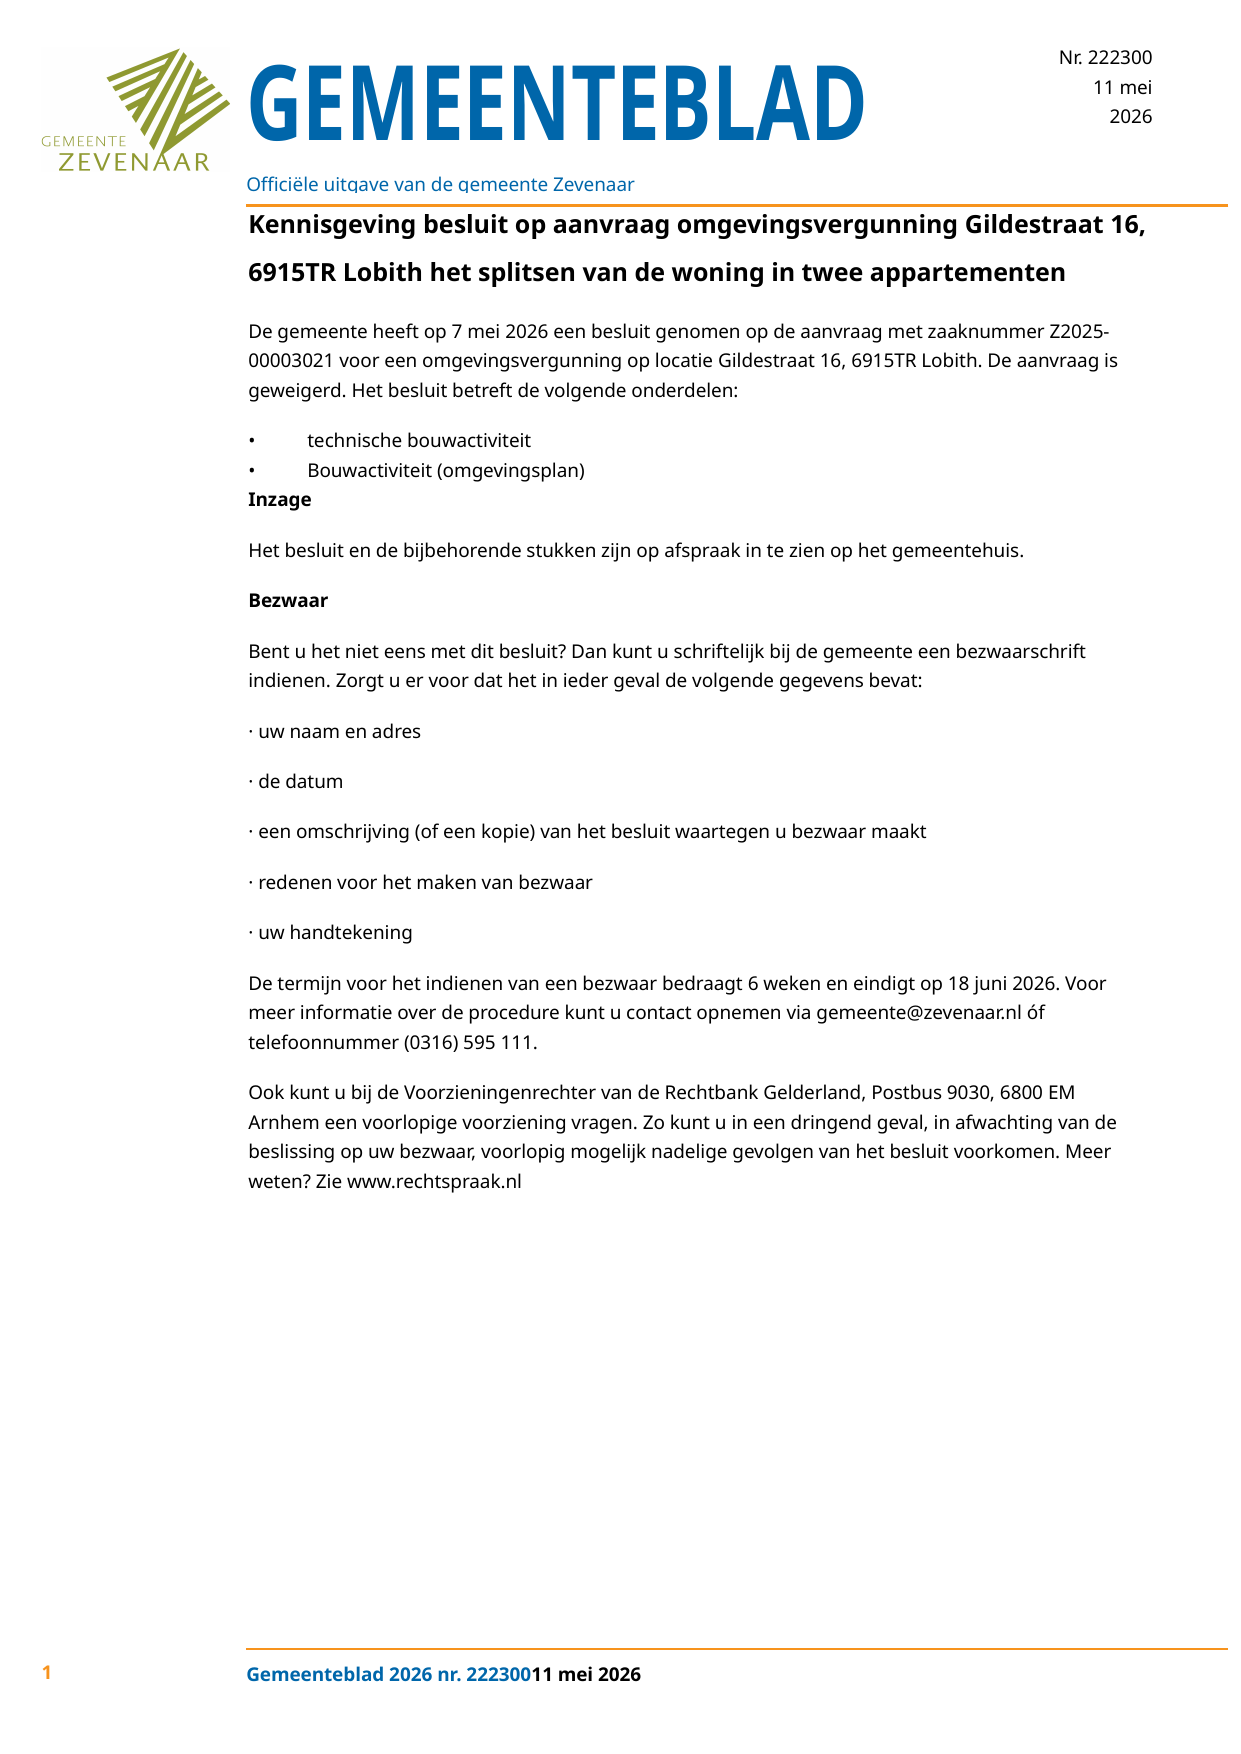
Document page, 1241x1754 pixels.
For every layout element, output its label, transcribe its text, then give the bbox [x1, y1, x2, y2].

text Kennisgeving besluit op aanvraag omgevingsvergunning Gildestraat 16, 6915TR Lobith het splitsen van de woning in twee appartementen [248, 207, 1152, 288]
text · redenen voor het maken van bezwaar [248, 869, 1152, 895]
picture [41, 47, 231, 172]
text · uw handtekening [248, 919, 1152, 945]
list Bouwactiviteit (omgevingsplan) [248, 457, 1152, 483]
text · de datum [248, 768, 1152, 794]
text Bezwaar [248, 587, 1152, 613]
text Inzage [248, 487, 1152, 512]
list technische bouwactiviteit [248, 427, 1152, 453]
text Ook kunt u bij de Voorzieningenrechter van de Rechtbank Gelderland, Postbus 9030, 6800 EM Arnhem een voorlopige voorziening vragen. Zo kunt u in een dringend geval, in afwachting van de beslissing op uw bezwaar, voorlopig mogelijk nadelige gevolgen van het besluit voorkomen. Meer weten? Zie www.rechtspraak.nl [248, 1079, 1152, 1194]
text De termijn voor het indienen van een bezwaar bedraagt 6 weken en eindigt op 18 juni 2026. Voor meer informatie over de procedure kunt u contact opnemen via gemeente@zevenaar.nl óf telefoonnummer (0316) 595 111. [248, 970, 1152, 1055]
text De gemeente heeft op 7 mei 2026 een besluit genomen op de aanvraag met zaaknummer Z2025-00003021 voor een omgevingsvergunning op locatie Gildestraat 16, 6915TR Lobith. De aanvraag is geweigerd. Het besluit betreft de volgende onderdelen: [248, 318, 1152, 403]
text · uw naam en adres [248, 718, 1152, 744]
text Het besluit en de bijbehorende stukken zijn op afspraak in te zien op het gemeentehuis. [248, 537, 1152, 563]
text Bent u het niet eens met dit besluit? Dan kunt u schriftelijk bij de gemeente een bezwaarschrift indienen. Zorgt u er voor dat het in ieder geval de volgende gegevens bevat: [248, 638, 1152, 693]
text · een omschrijving (of een kopie) van het besluit waartegen u bezwaar maakt [248, 819, 1152, 844]
